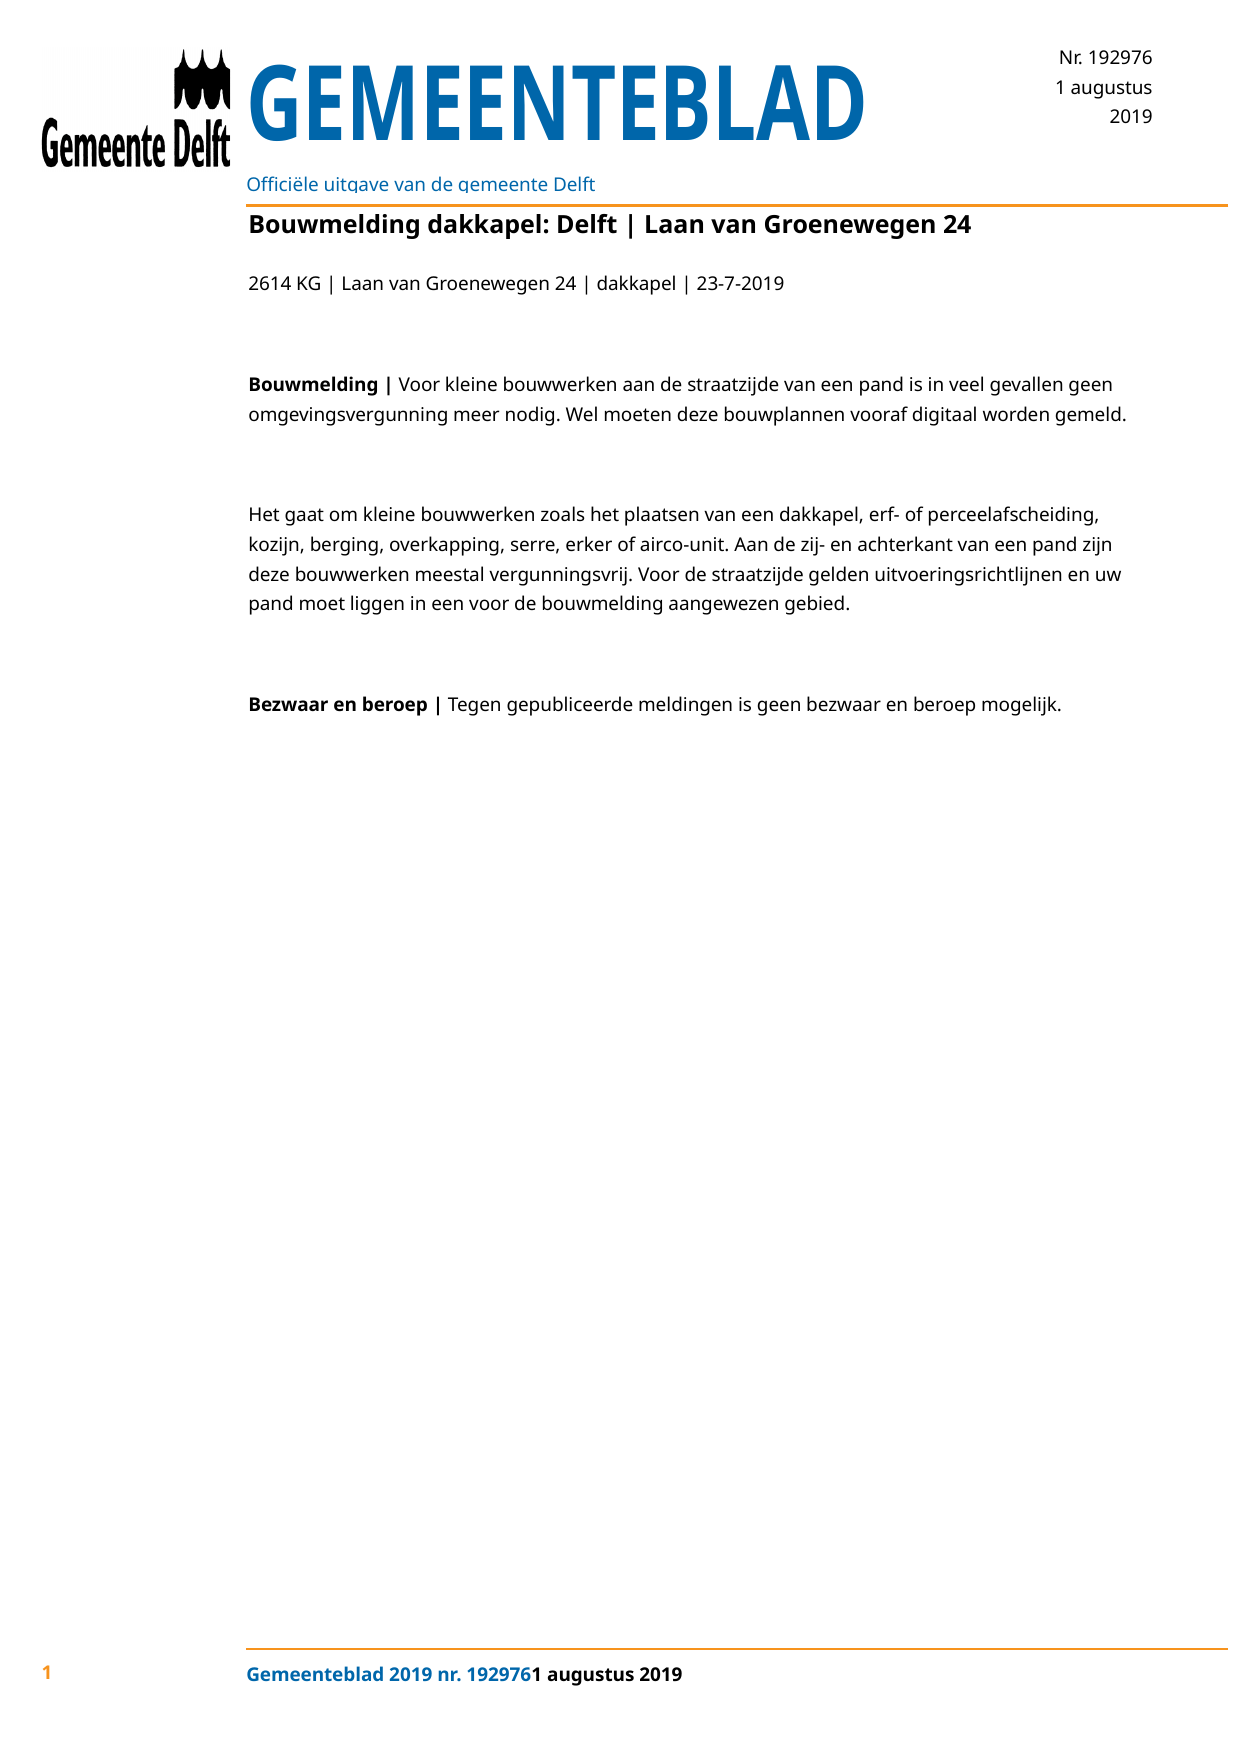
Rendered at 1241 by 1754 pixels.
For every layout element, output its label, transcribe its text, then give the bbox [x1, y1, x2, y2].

text Het gaat om kleine bouwwerken zoals het plaatsen van een dakkapel, erf- of perceelafscheiding, kozijn, berging, overkapping, serre, erker of airco-unit. Aan de zij- en achterkant van een pand zijn deze bouwwerken meestal vergunningsvrij. Voor de straatzijde gelden uitvoeringsrichtlijnen en uw pand moet liggen in een voor de bouwmelding aangewezen gebied. [248, 502, 1152, 616]
text Bezwaar en beroep | Tegen gepubliceerde meldingen is geen bezwaar en beroep mogelijk. [248, 691, 1152, 717]
text Bouwmelding | Voor kleine bouwwerken aan de straatzijde van een pand is in veel gevallen geen omgevingsvergunning meer nodig. Wel moeten deze bouwplannen vooraf digitaal worden gemeld. [248, 371, 1152, 426]
text Bouwmelding dakkapel: Delft | Laan van Groenewegen 24 [248, 207, 1152, 241]
picture [41, 47, 231, 172]
text 2614 KG | Laan van Groenewegen 24 | dakkapel | 23-7-2019 [248, 270, 1152, 296]
